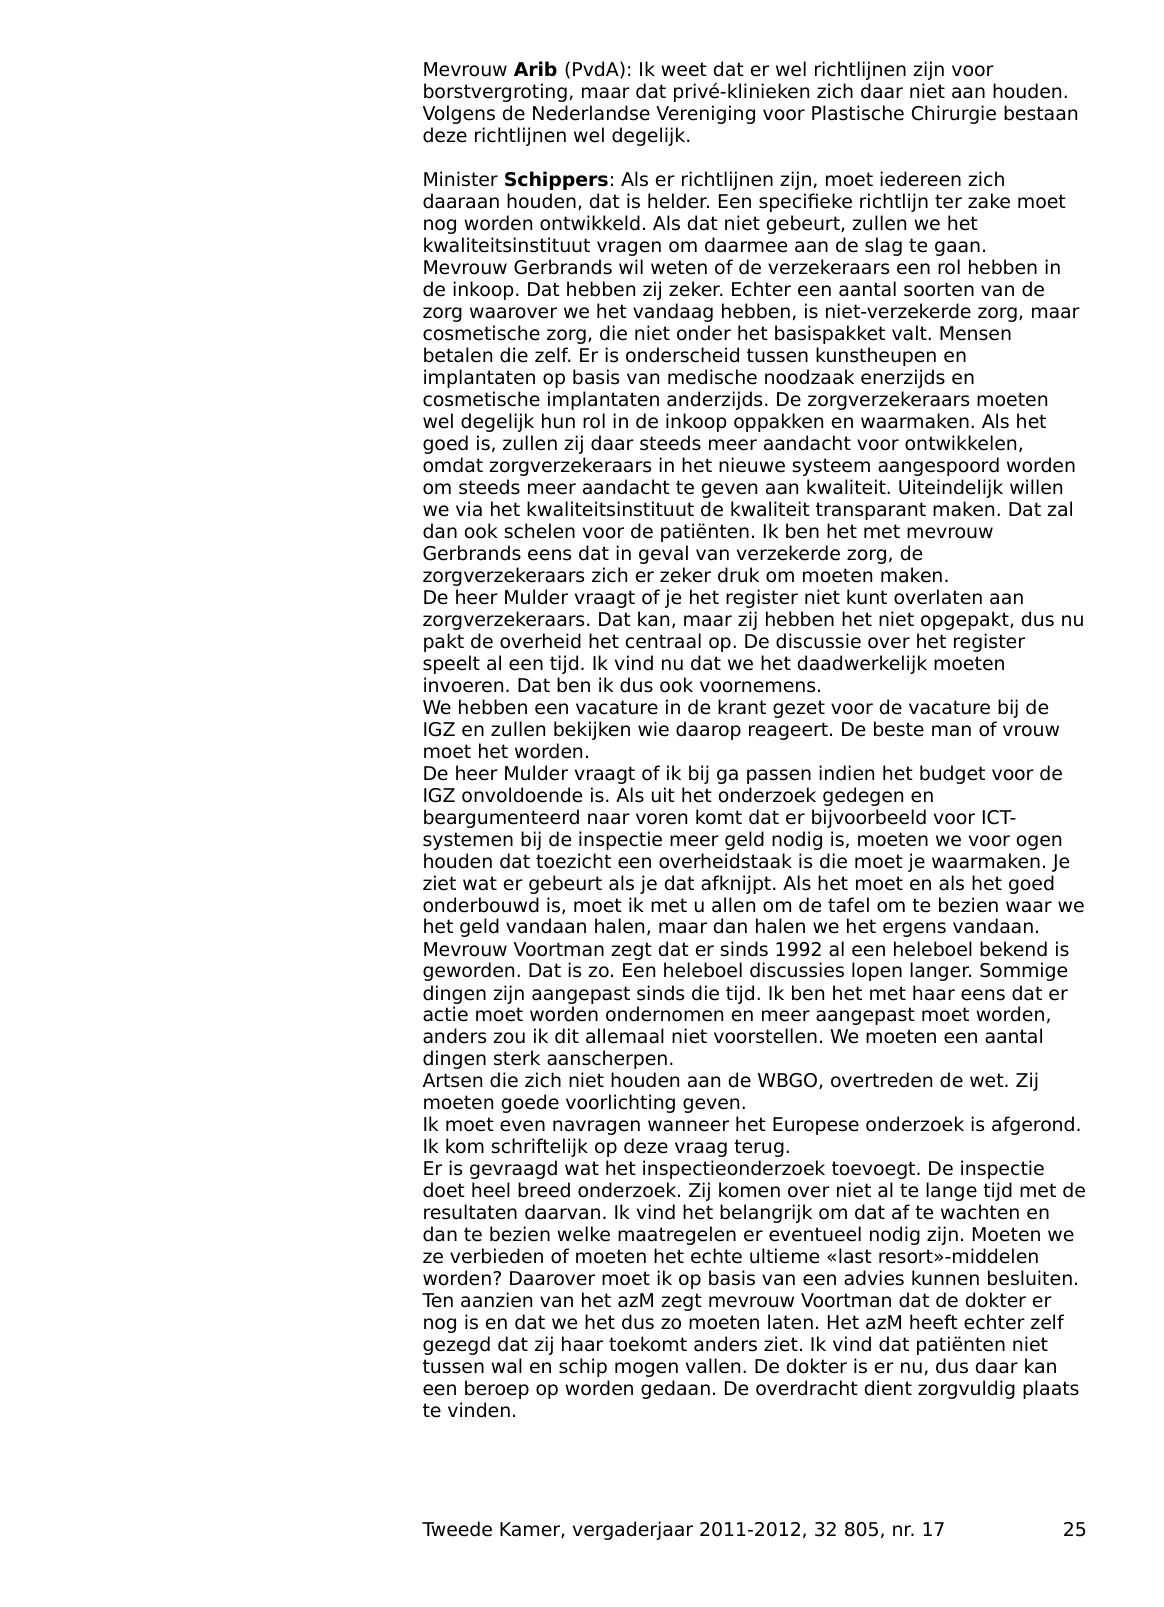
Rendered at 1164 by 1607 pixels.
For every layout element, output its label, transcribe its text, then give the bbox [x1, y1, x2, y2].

text Mevrouw Gerbrands wil weten of de verzekeraars een rol hebben in de inkoop. Dat hebben zij zeker. Echter een aantal soorten van de zorg waarover we het vandaag hebben, is niet-verzekerde zorg, maar cosmetische zorg, die niet onder het basispakket valt. Mensen betalen die zelf. Er is onderscheid tussen kunstheupen en implantaten op basis van medische noodzaak enerzijds en cosmetische implantaten anderzijds. De zorgverzekeraars moeten wel degelijk hun rol in de inkoop oppakken en waarmaken. Als het goed is, zullen zij daar steeds meer aandacht voor ontwikkelen, omdat zorgverzekeraars in het nieuwe systeem aangespoord worden om steeds meer aandacht te geven aan kwaliteit. Uiteindelijk willen we via het kwaliteitsinstituut de kwaliteit transparant maken. Dat zal dan ook schelen voor de patiënten. Ik ben het met mevrouw Gerbrands eens dat in geval van verzekerde zorg, de zorgverzekeraars zich er zeker druk om moeten maken. [422, 257, 1087, 587]
text Er is gevraagd wat het inspectieonderzoek toevoegt. De inspectie doet heel breed onderzoek. Zij komen over niet al te lange tijd met de resultaten daarvan. Ik vind het belangrijk om dat af te wachten en dan te bezien welke maatregelen er eventueel nodig zijn. Moeten we ze verbieden of moeten het echte ultieme «last resort»-middelen worden? Daarover moet ik op basis van een advies kunnen besluiten. [422, 1158, 1087, 1290]
text Mevrouw Voortman zegt dat er sinds 1992 al een heleboel bekend is geworden. Dat is zo. Een heleboel discussies lopen langer. Sommige dingen zijn aangepast sinds die tijd. Ik ben het met haar eens dat er actie moet worden ondernomen en meer aangepast moet worden, anders zou ik dit allemaal niet voorstellen. We moeten een aantal dingen sterk aanscherpen. [422, 938, 1087, 1070]
text We hebben een vacature in de krant gezet voor de vacature bij de IGZ en zullen bekijken wie daarop reageert. De beste man of vrouw moet het worden. [422, 697, 1087, 763]
text Minister Schippers: Als er richtlijnen zijn, moet iedereen zich daaraan houden, dat is helder. Een specifieke richtlijn ter zake moet nog worden ontwikkeld. Als dat niet gebeurt, zullen we het kwaliteitsinstituut vragen om daarmee aan de slag te gaan. [422, 169, 1087, 257]
text Mevrouw Arib (PvdA): Ik weet dat er wel richtlijnen zijn voor borstvergroting, maar dat privé-klinieken zich daar niet aan houden. Volgens de Nederlandse Vereniging voor Plastische Chirurgie bestaan deze richtlijnen wel degelijk. [422, 59, 1087, 147]
text Artsen die zich niet houden aan de WBGO, overtreden de wet. Zij moeten goede voorlichting geven. [422, 1070, 1087, 1114]
text Ik moet even navragen wanneer het Europese onderzoek is afgerond. Ik kom schriftelijk op deze vraag terug. [422, 1114, 1087, 1158]
text Ten aanzien van het azM zegt mevrouw Voortman dat de dokter er nog is en dat we het dus zo moeten laten. Het azM heeft echter zelf gezegd dat zij haar toekomt anders ziet. Ik vind dat patiënten niet tussen wal en schip mogen vallen. De dokter is er nu, dus daar kan een beroep op worden gedaan. De overdracht dient zorgvuldig plaats te vinden. [422, 1290, 1087, 1422]
text De heer Mulder vraagt of je het register niet kunt overlaten aan zorgverzekeraars. Dat kan, maar zij hebben het niet opgepakt, dus nu pakt de overheid het centraal op. De discussie over het register speelt al een tijd. Ik vind nu dat we het daadwerkelijk moeten invoeren. Dat ben ik dus ook voornemens. [422, 587, 1087, 697]
text De heer Mulder vraagt of ik bij ga passen indien het budget voor de IGZ onvoldoende is. Als uit het onderzoek gedegen en beargumenteerd naar voren komt dat er bijvoorbeeld voor ICT-systemen bij de inspectie meer geld nodig is, moeten we voor ogen houden dat toezicht een overheidstaak is die moet je waarmaken. Je ziet wat er gebeurt als je dat afknijpt. Als het moet en als het goed onderbouwd is, moet ik met u allen om de tafel om te bezien waar we het geld vandaan halen, maar dan halen we het ergens vandaan. [422, 763, 1087, 938]
